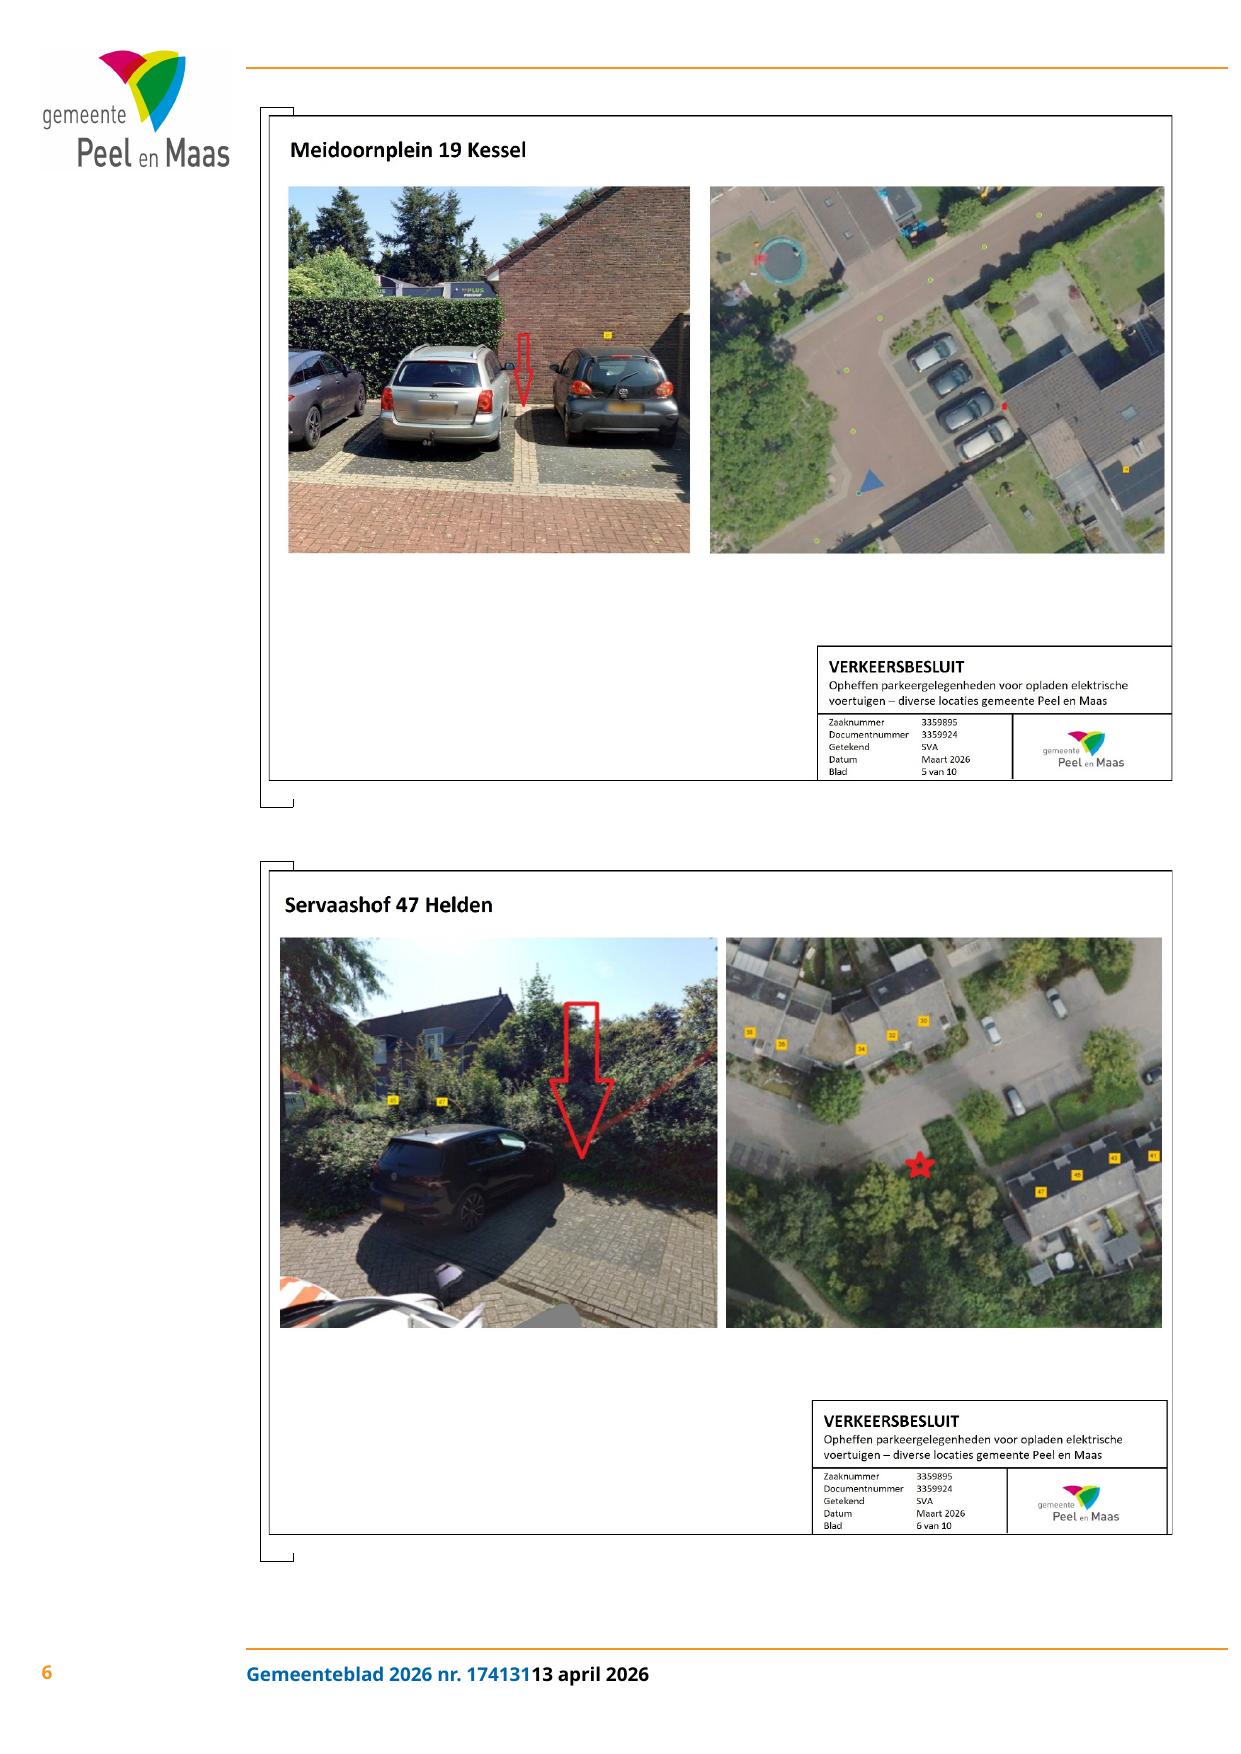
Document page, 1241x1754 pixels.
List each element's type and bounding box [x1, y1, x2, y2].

picture [268, 115, 1173, 799]
picture [41, 47, 231, 172]
picture [268, 870, 1173, 1553]
